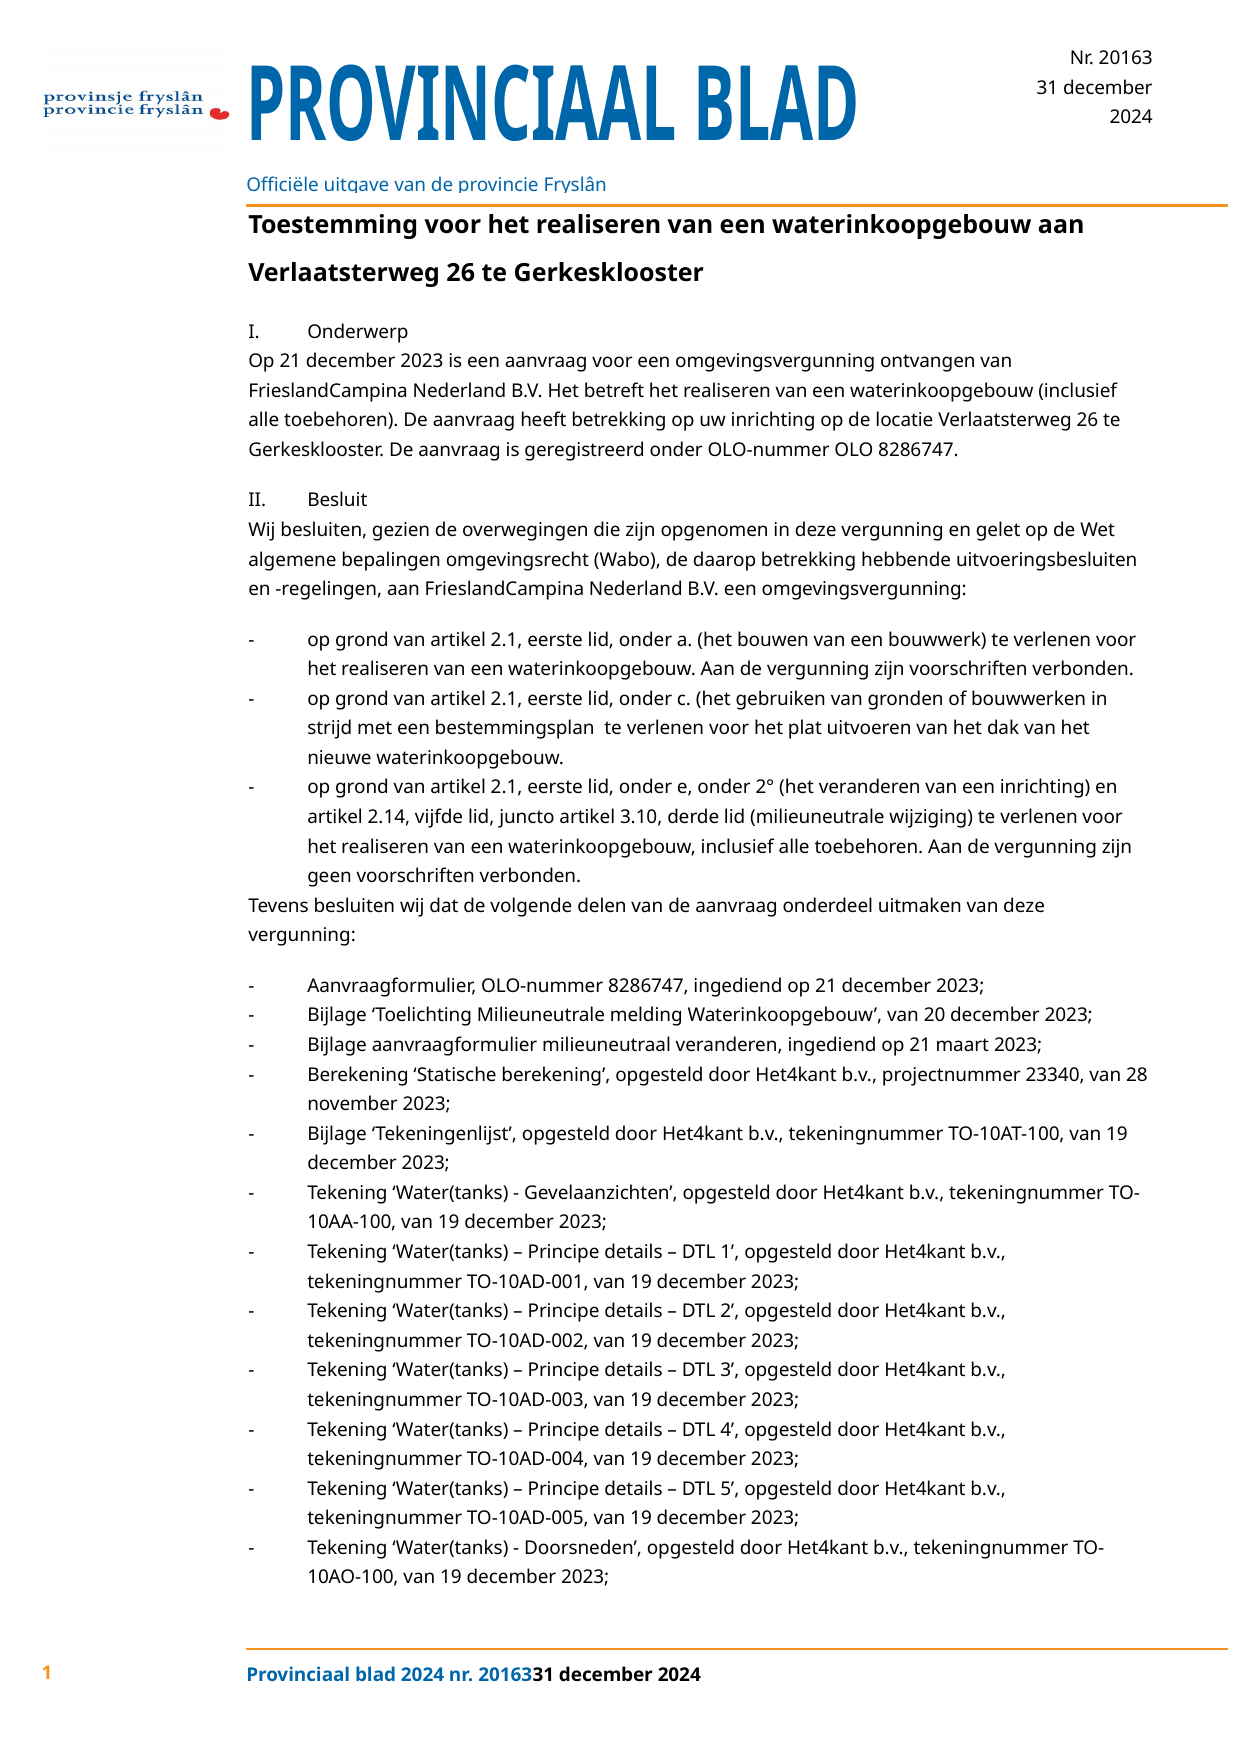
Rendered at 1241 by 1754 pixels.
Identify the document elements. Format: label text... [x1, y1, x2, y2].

list Aanvraagformulier, OLO-nummer 8286747, ingediend op 21 december 2023; [248, 972, 1152, 998]
list Bijlage ‘Tekeningenlijst’, opgesteld door Het4kant b.v., tekeningnummer TO-10AT-100, van 19 december 2023; [248, 1120, 1152, 1175]
list Besluit [248, 487, 1152, 512]
picture [41, 47, 231, 172]
list op grond van artikel 2.1, eerste lid, onder e, onder 2° (het veranderen van een inrichting) en artikel 2.14, vijfde lid, juncto artikel 3.10, derde lid (milieuneutrale wijziging) te verlenen voor het realiseren van een waterinkoopgebouw, inclusief alle toebehoren. Aan de vergunning zijn geen voorschriften verbonden. [248, 774, 1152, 888]
list Tekening ‘Water(tanks) – Principe details – DTL 3’, opgesteld door Het4kant b.v., tekeningnummer TO-10AD-003, van 19 december 2023; [248, 1357, 1152, 1412]
list Berekening ‘Statische berekening’, opgesteld door Het4kant b.v., projectnummer 23340, van 28 november 2023; [248, 1061, 1152, 1116]
list Tekening ‘Water(tanks) – Principe details – DTL 1’, opgesteld door Het4kant b.v., tekeningnummer TO-10AD-001, van 19 december 2023; [248, 1238, 1152, 1294]
text Tevens besluiten wij dat de volgende delen van de aanvraag onderdeel uitmaken van deze vergunning: [248, 892, 1152, 947]
list Bijlage aanvraagformulier milieuneutraal veranderen, ingediend op 21 maart 2023; [248, 1031, 1152, 1057]
list Tekening ‘Water(tanks) – Principe details – DTL 5’, opgesteld door Het4kant b.v., tekeningnummer TO-10AD-005, van 19 december 2023; [248, 1475, 1152, 1530]
list Tekening ‘Water(tanks) - Gevelaanzichten’, opgesteld door Het4kant b.v., tekeningnummer TO-10AA-100, van 19 december 2023; [248, 1179, 1152, 1234]
list op grond van artikel 2.1, eerste lid, onder c. (het gebruiken van gronden of bouwwerken in strijd met een bestemmingsplan te verlenen voor het plat uitvoeren van het dak van het nieuwe waterinkoopgebouw. [248, 685, 1152, 770]
list Onderwerp [248, 318, 1152, 344]
list Bijlage ‘Toelichting Milieuneutrale melding Waterinkoopgebouw’, van 20 december 2023; [248, 1002, 1152, 1027]
list Tekening ‘Water(tanks) – Principe details – DTL 2’, opgesteld door Het4kant b.v., tekeningnummer TO-10AD-002, van 19 december 2023; [248, 1297, 1152, 1353]
text Toestemming voor het realiseren van een waterinkoopgebouw aan Verlaatsterweg 26 te Gerkesklooster [248, 207, 1152, 288]
text Wij besluiten, gezien de overwegingen die zijn opgenomen in deze vergunning en gelet op de Wet algemene bepalingen omgevingsrecht (Wabo), de daarop betrekking hebbende uitvoeringsbesluiten en -regelingen, aan FrieslandCampina Nederland B.V. een omgevingsvergunning: [248, 516, 1152, 601]
list op grond van artikel 2.1, eerste lid, onder a. (het bouwen van een bouwwerk) te verlenen voor het realiseren van een waterinkoopgebouw. Aan de vergunning zijn voorschriften verbonden. [248, 626, 1152, 681]
list Tekening ‘Water(tanks) - Doorsneden’, opgesteld door Het4kant b.v., tekeningnummer TO-10AO-100, van 19 december 2023; [248, 1534, 1152, 1589]
text Op 21 december 2023 is een aanvraag voor een omgevingsvergunning ontvangen van FrieslandCampina Nederland B.V. Het betreft het realiseren van een waterinkoopgebouw (inclusief alle toebehoren). De aanvraag heeft betrekking op uw inrichting op de locatie Verlaatsterweg 26 te Gerkesklooster. De aanvraag is geregistreerd onder OLO-nummer OLO 8286747. [248, 347, 1152, 462]
list Tekening ‘Water(tanks) – Principe details – DTL 4’, opgesteld door Het4kant b.v., tekeningnummer TO-10AD-004, van 19 december 2023; [248, 1416, 1152, 1471]
